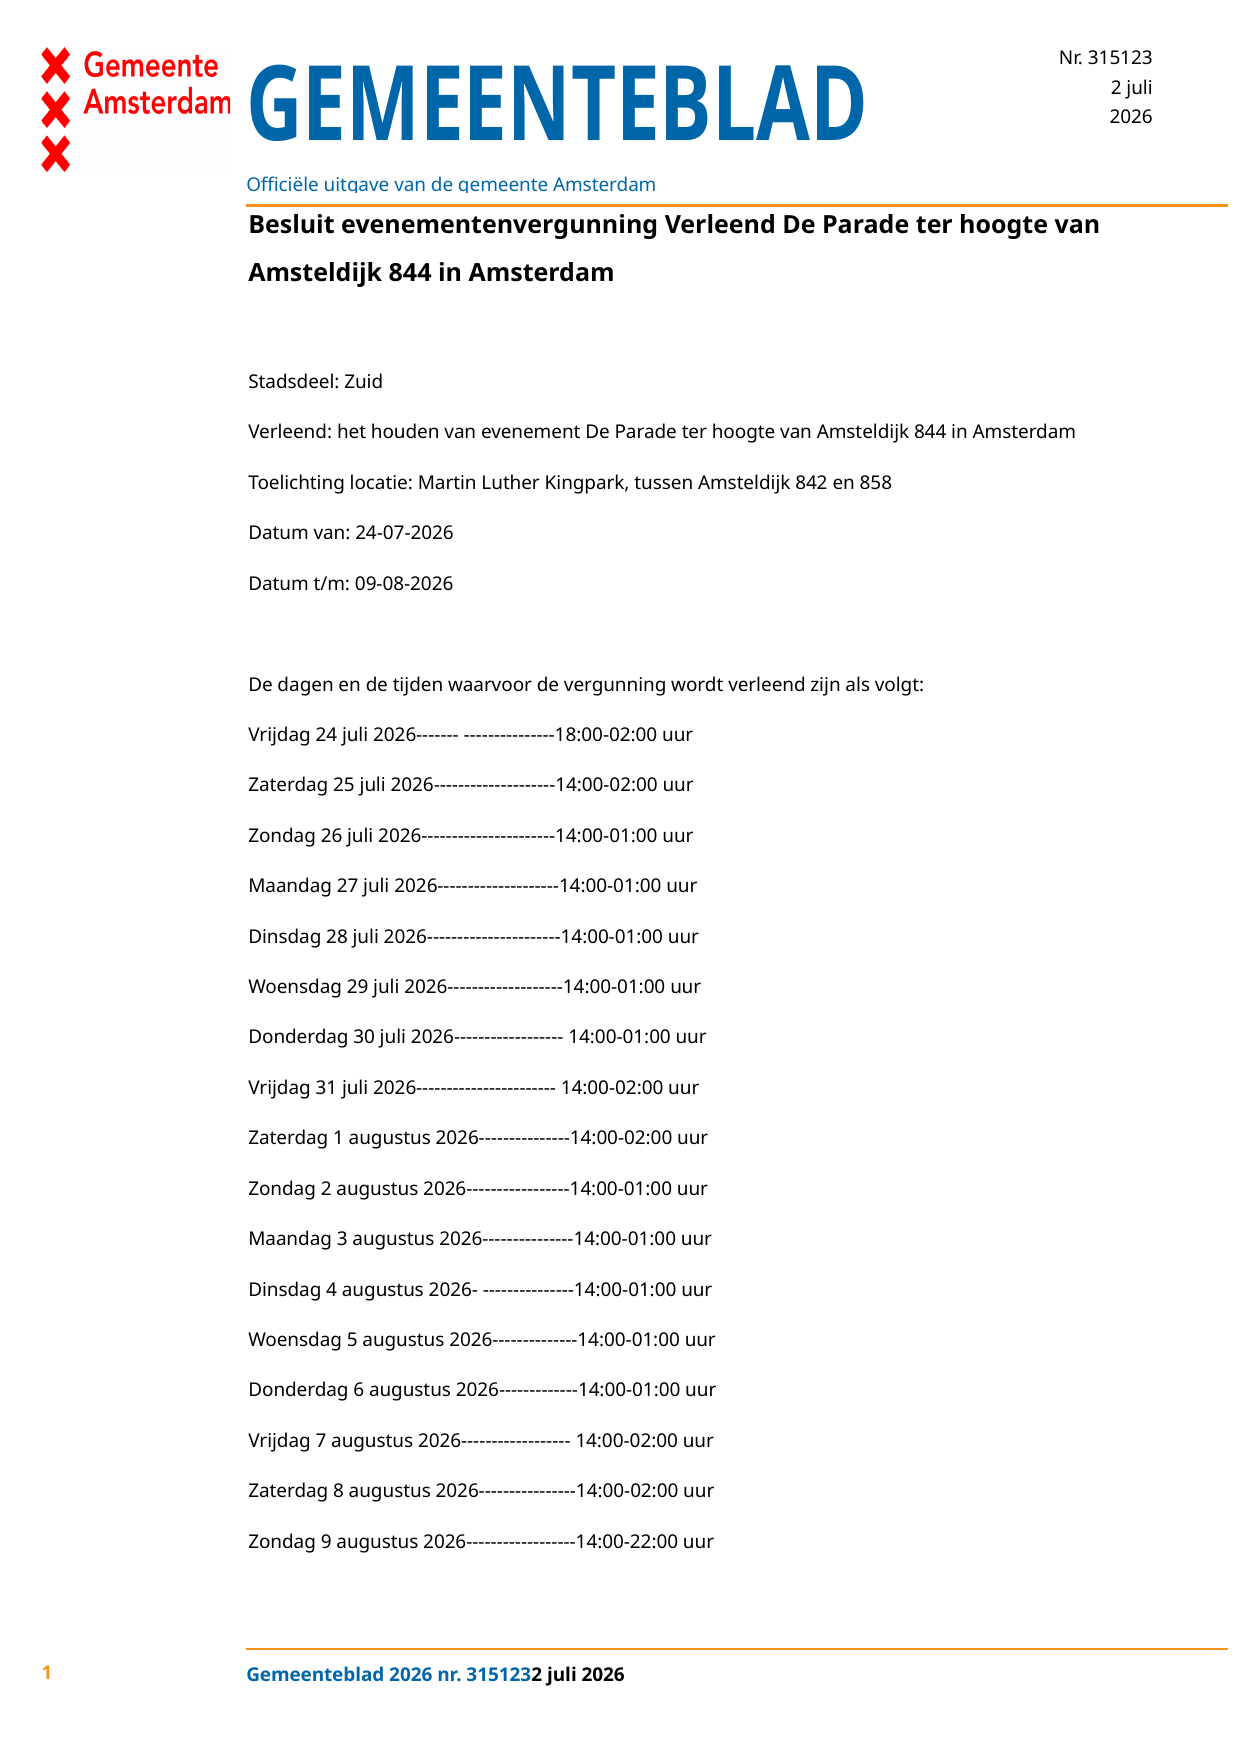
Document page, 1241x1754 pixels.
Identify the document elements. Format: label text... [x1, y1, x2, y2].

text Toelichting locatie: Martin Luther Kingpark, tussen Amsteldijk 842 en 858 [248, 469, 1152, 495]
text Woensdag 5 augustus 2026--------------14:00-01:00 uur [248, 1326, 1152, 1352]
text Woensdag 29 juli 2026-------------------14:00-01:00 uur [248, 973, 1152, 999]
text Zaterdag 1 augustus 2026---------------14:00-02:00 uur [248, 1124, 1152, 1150]
text Zaterdag 25 juli 2026--------------------14:00-02:00 uur [248, 772, 1152, 797]
text Vrijdag 31 juli 2026----------------------- 14:00-02:00 uur [248, 1074, 1152, 1100]
text Vrijdag 24 juli 2026------- ---------------18:00-02:00 uur [248, 721, 1152, 747]
text Verleend: het houden van evenement De Parade ter hoogte van Amsteldijk 844 in Amsterdam [248, 419, 1152, 444]
text Zondag 9 augustus 2026------------------14:00-22:00 uur [248, 1528, 1152, 1554]
text Datum van: 24-07-2026 [248, 519, 1152, 545]
text Zondag 2 augustus 2026-----------------14:00-01:00 uur [248, 1175, 1152, 1201]
text Stadsdeel: Zuid [248, 368, 1152, 394]
text Donderdag 30 juli 2026------------------ 14:00-01:00 uur [248, 1024, 1152, 1049]
text Zaterdag 8 augustus 2026----------------14:00-02:00 uur [248, 1477, 1152, 1503]
text Dinsdag 28 juli 2026----------------------14:00-01:00 uur [248, 923, 1152, 949]
text De dagen en de tijden waarvoor de vergunning wordt verleend zijn als volgt: [248, 671, 1152, 697]
text Dinsdag 4 augustus 2026- ---------------14:00-01:00 uur [248, 1276, 1152, 1302]
text Donderdag 6 augustus 2026-------------14:00-01:00 uur [248, 1377, 1152, 1402]
text Vrijdag 7 augustus 2026------------------ 14:00-02:00 uur [248, 1427, 1152, 1453]
text Maandag 27 juli 2026--------------------14:00-01:00 uur [248, 872, 1152, 898]
text Maandag 3 augustus 2026---------------14:00-01:00 uur [248, 1225, 1152, 1251]
text Besluit evenementenvergunning Verleend De Parade ter hoogte van Amsteldijk 844 in Amsterdam [248, 207, 1152, 288]
text Datum t/m: 09-08-2026 [248, 570, 1152, 596]
picture [41, 47, 231, 172]
text Zondag 26 juli 2026----------------------14:00-01:00 uur [248, 822, 1152, 848]
